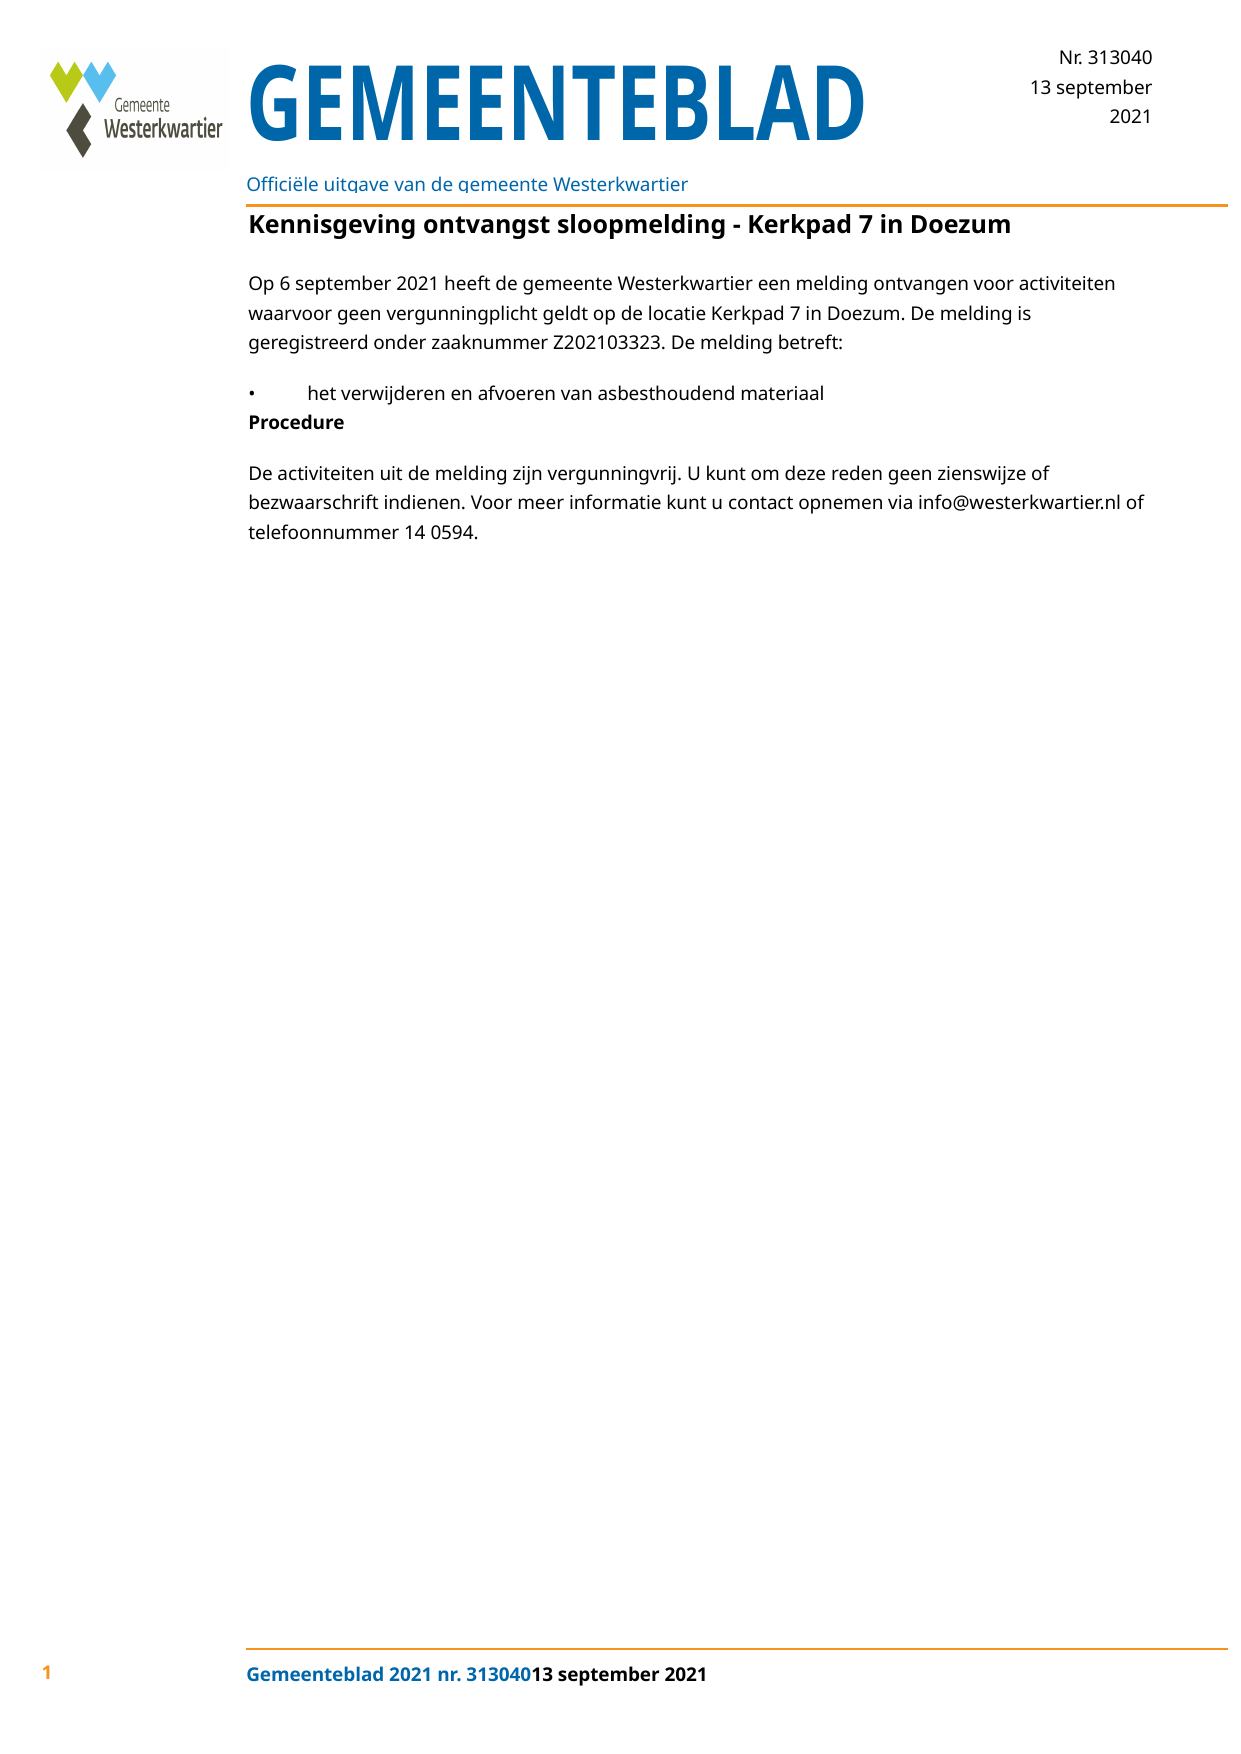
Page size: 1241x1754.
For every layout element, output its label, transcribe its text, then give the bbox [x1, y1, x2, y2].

text Kennisgeving ontvangst sloopmelding - Kerkpad 7 in Doezum [248, 207, 1152, 241]
picture [41, 47, 231, 172]
list het verwijderen en afvoeren van asbesthoudend materiaal [248, 380, 1152, 406]
text Op 6 september 2021 heeft de gemeente Westerkwartier een melding ontvangen voor activiteiten waarvoor geen vergunningplicht geldt op de locatie Kerkpad 7 in Doezum. De melding is geregistreerd onder zaaknummer Z202103323. De melding betreft: [248, 270, 1152, 355]
text De activiteiten uit de melding zijn vergunningvrij. U kunt om deze reden geen zienswijze of bezwaarschrift indienen. Voor meer informatie kunt u contact opnemen via info@westerkwartier.nl of telefoonnummer 14 0594. [248, 460, 1152, 545]
text Procedure [248, 409, 1152, 435]
